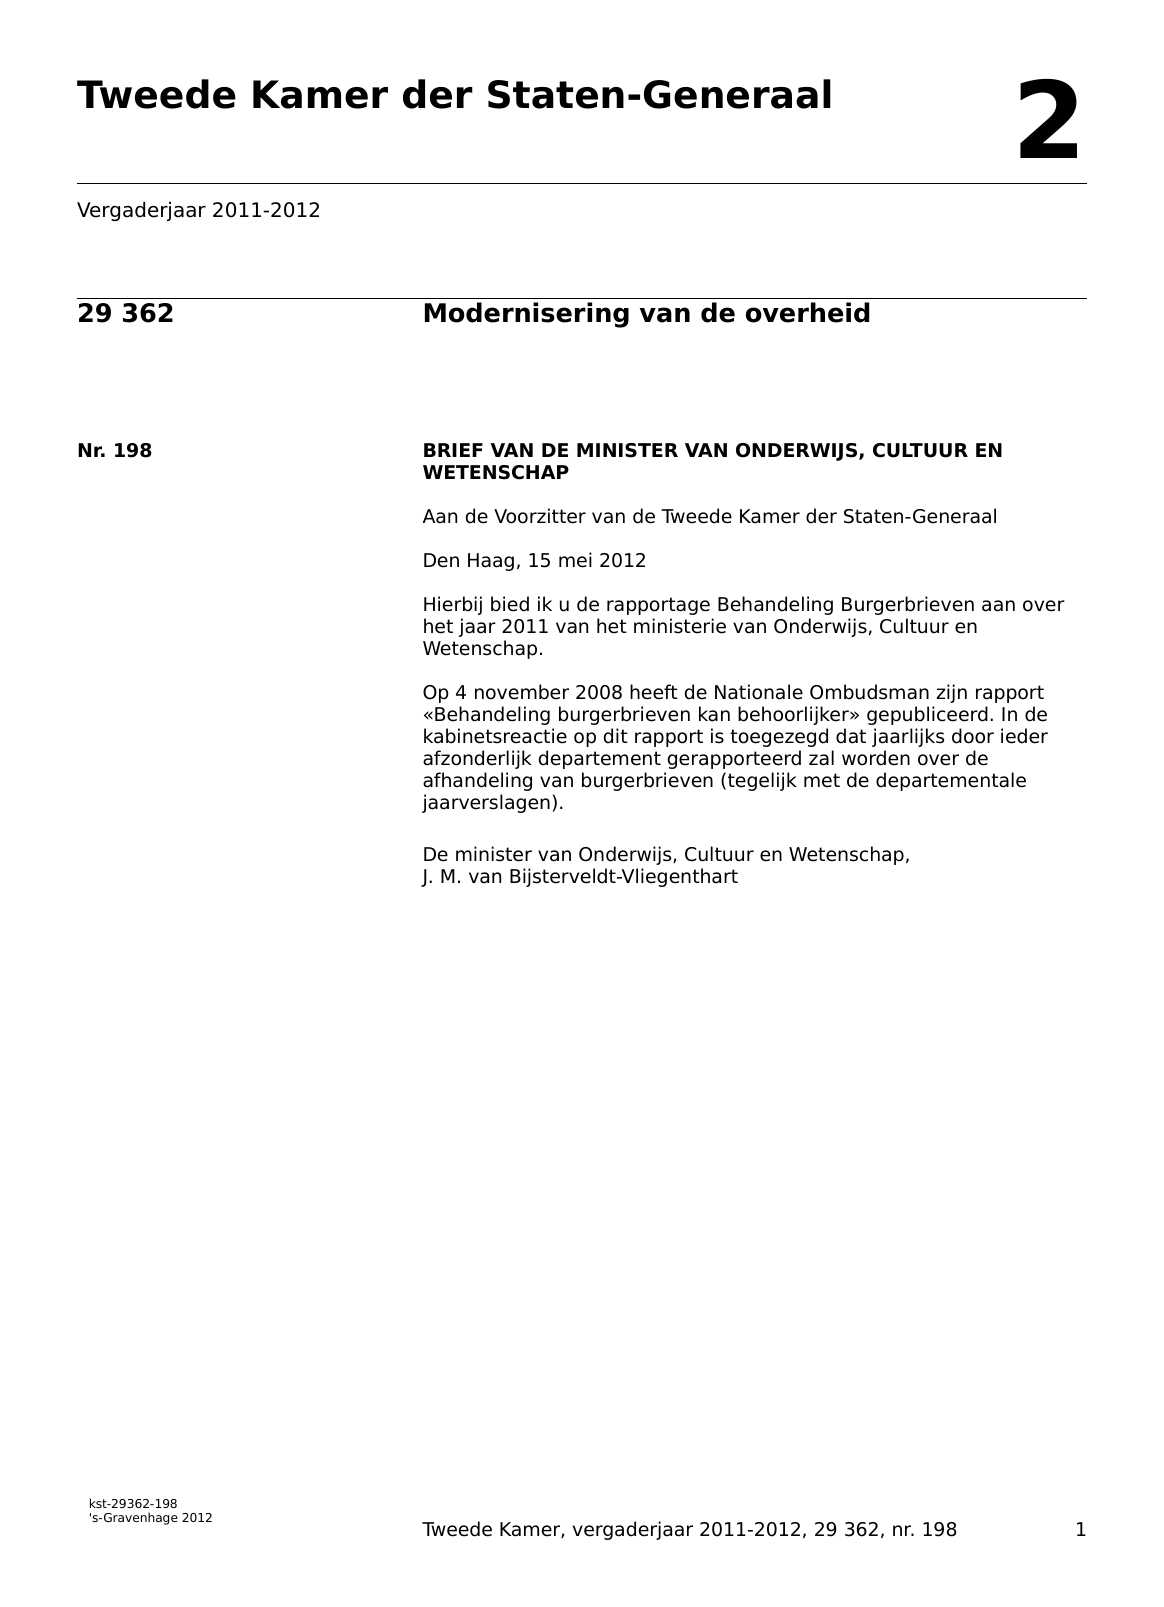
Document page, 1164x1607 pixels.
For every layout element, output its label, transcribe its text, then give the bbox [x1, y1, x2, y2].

table_cell Vergaderjaar 2011-2012 [77, 184, 1087, 298]
text Op 4 november 2008 heeft de Nationale Ombudsman zijn rapport «Behandeling burgerbrieven kan behoorlijker» gepubliceerd. In de kabinetsreactie op dit rapport is toegezegd dat jaarlijks door ieder afzonderlijk departement gerapporteerd zal worden over de afhandeling van burgerbrieven (tegelijk met de departementale jaarverslagen). [422, 682, 1087, 814]
text Den Haag, 15 mei 2012 [422, 550, 1087, 572]
subtitle 29 362 Modernisering van de overheid [77, 299, 1087, 329]
table_header 2 [886, 59, 1087, 183]
text Aan de Voorzitter van de Tweede Kamer der Staten-Generaal [422, 506, 1087, 528]
table_header Tweede Kamer der Staten-Generaal [77, 59, 886, 183]
subtitle Nr. 198 BRIEF VAN DE MINISTER VAN ONDERWIJS, CULTUUR EN WETENSCHAP [77, 440, 1087, 484]
text Hierbij bied ik u de rapportage Behandeling Burgerbrieven aan over het jaar 2011 van het ministerie van Onderwijs, Cultuur en Wetenschap. [422, 594, 1087, 660]
text De minister van Onderwijs, Cultuur en Wetenschap, J. M. van Bijsterveldt-Vliegenthart [422, 844, 1087, 888]
text 's-Gravenhage 2012 [88, 1511, 323, 1525]
text kst-29362-198 [88, 1497, 323, 1511]
